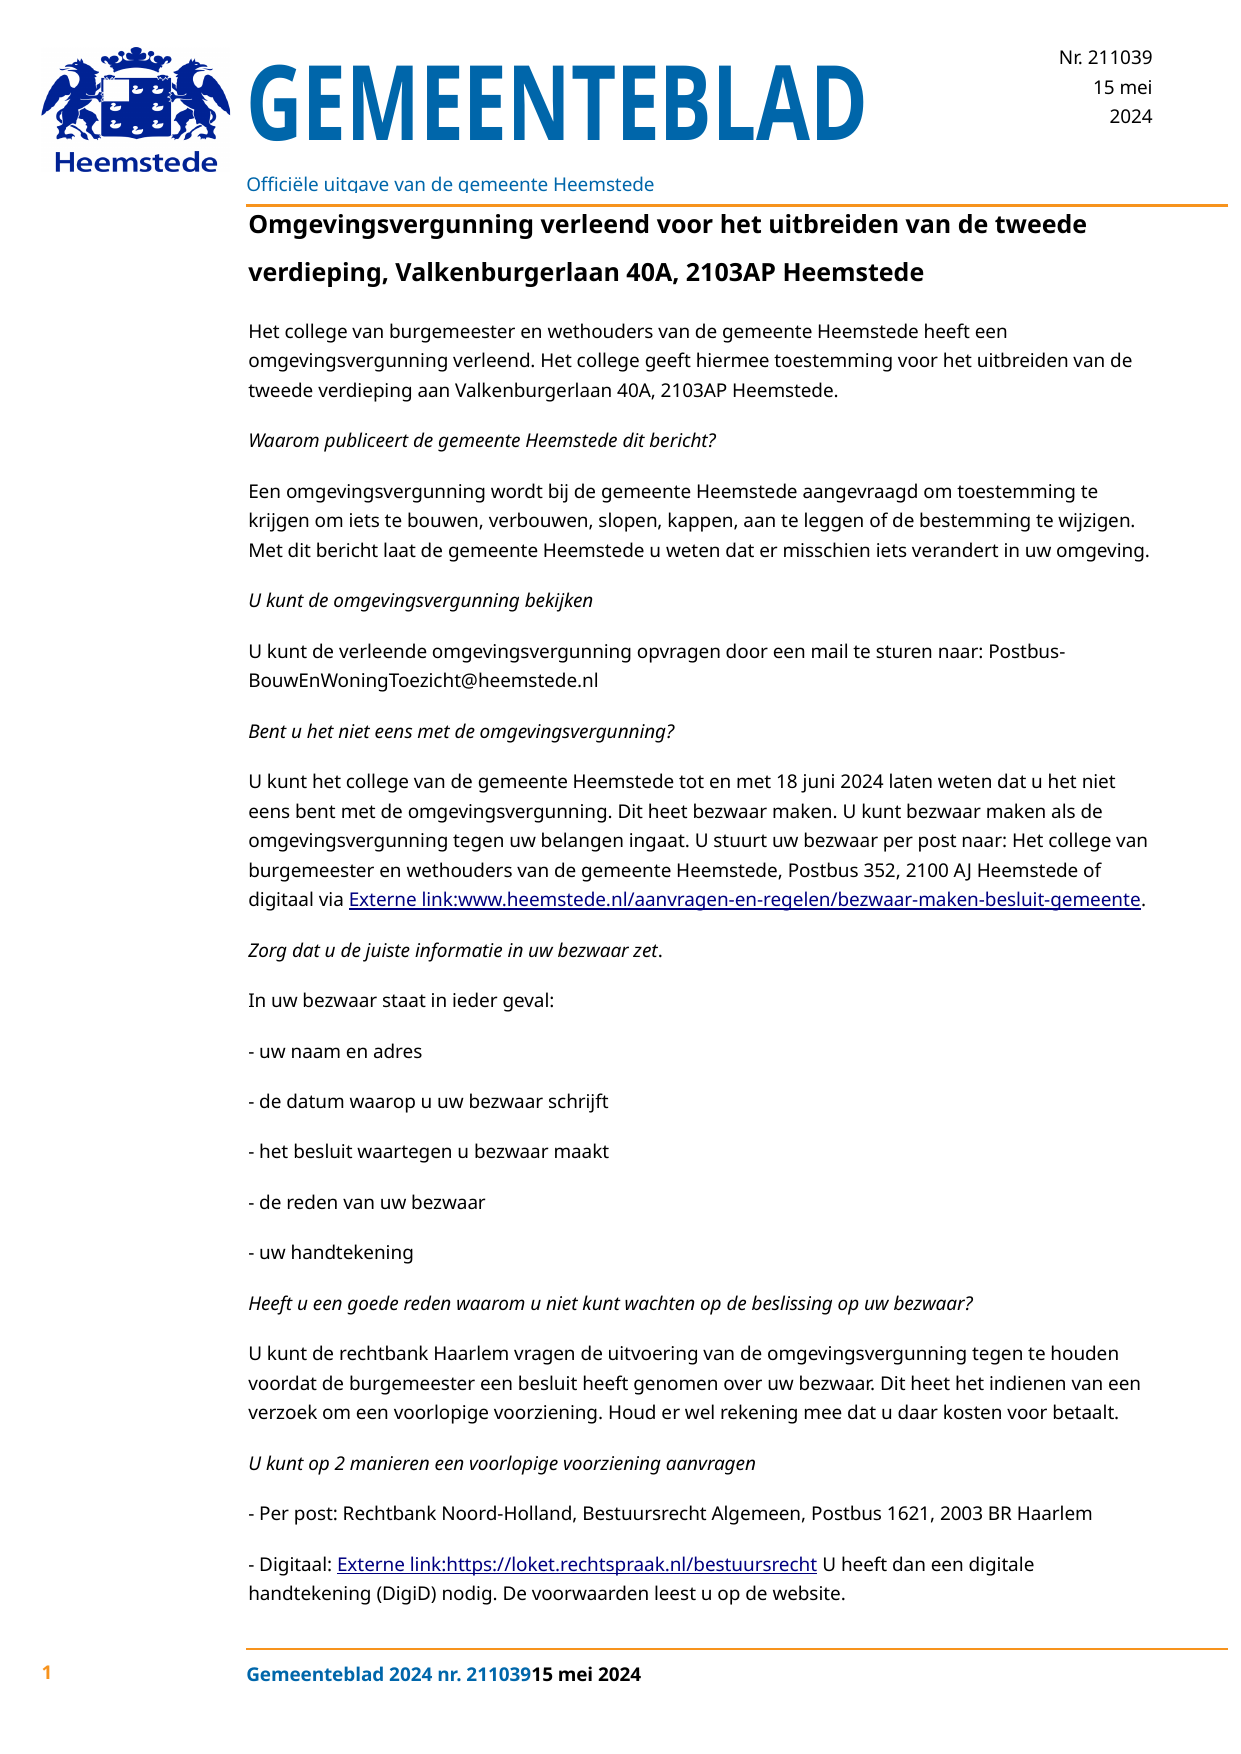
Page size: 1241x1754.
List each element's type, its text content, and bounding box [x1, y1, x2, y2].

text In uw bezwaar staat in ieder geval: [248, 987, 1152, 1013]
text U kunt op 2 manieren een voorlopige voorziening aanvragen [248, 1450, 1152, 1476]
picture [41, 47, 231, 172]
text Waarom publiceert de gemeente Heemstede dit bericht? [248, 427, 1152, 453]
text Zorg dat u de juiste informatie in uw bezwaar zet. [248, 937, 1152, 963]
text U kunt het college van de gemeente Heemstede tot en met 18 juni 2024 laten weten dat u het niet eens bent met de omgevingsvergunning. Dit heet bezwaar maken. U kunt bezwaar maken als de omgevingsvergunning tegen uw belangen ingaat. U stuurt uw bezwaar per post naar: Het college van burgemeester en wethouders van de gemeente Heemstede, Postbus 352, 2100 AJ Heemstede of digitaal via Externe link:www.heemstede.nl/aanvragen-en-regelen/bezwaar-maken-besluit-gemeente. [248, 768, 1152, 912]
text Het college van burgemeester en wethouders van de gemeente Heemstede heeft een omgevingsvergunning verleend. Het college geeft hiermee toestemming voor het uitbreiden van de tweede verdieping aan Valkenburgerlaan 40A, 2103AP Heemstede. [248, 318, 1152, 403]
text - de reden van uw bezwaar [248, 1189, 1152, 1215]
text - Per post: Rechtbank Noord-Holland, Bestuursrecht Algemeen, Postbus 1621, 2003 BR Haarlem [248, 1500, 1152, 1526]
text Omgevingsvergunning verleend voor het uitbreiden van de tweede verdieping, Valkenburgerlaan 40A, 2103AP Heemstede [248, 207, 1152, 288]
text U kunt de rechtbank Haarlem vragen de uitvoering van de omgevingsvergunning tegen te houden voordat de burgemeester een besluit heeft genomen over uw bezwaar. Dit heet het indienen van een verzoek om een voorlopige voorziening. Houd er wel rekening mee dat u daar kosten voor betaalt. [248, 1340, 1152, 1425]
text - de datum waarop u uw bezwaar schrijft [248, 1088, 1152, 1114]
text U kunt de verleende omgevingsvergunning opvragen door een mail te sturen naar: Postbus-BouwEnWoningToezicht@heemstede.nl [248, 638, 1152, 693]
text - Digitaal: Externe link:https://loket.rechtspraak.nl/bestuursrecht U heeft dan een digitale handtekening (DigiD) nodig. De voorwaarden leest u op de website. [248, 1551, 1152, 1606]
text U kunt de omgevingsvergunning bekijken [248, 587, 1152, 613]
text - uw naam en adres [248, 1038, 1152, 1064]
text Heeft u een goede reden waarom u niet kunt wachten op de beslissing op uw bezwaar? [248, 1290, 1152, 1316]
text Een omgevingsvergunning wordt bij de gemeente Heemstede aangevraagd om toestemming te krijgen om iets te bouwen, verbouwen, slopen, kappen, aan te leggen of de bestemming te wijzigen. Met dit bericht laat de gemeente Heemstede u weten dat er misschien iets verandert in uw omgeving. [248, 478, 1152, 563]
text - het besluit waartegen u bezwaar maakt [248, 1139, 1152, 1164]
text Bent u het niet eens met de omgevingsvergunning? [248, 718, 1152, 744]
text - uw handtekening [248, 1239, 1152, 1265]
